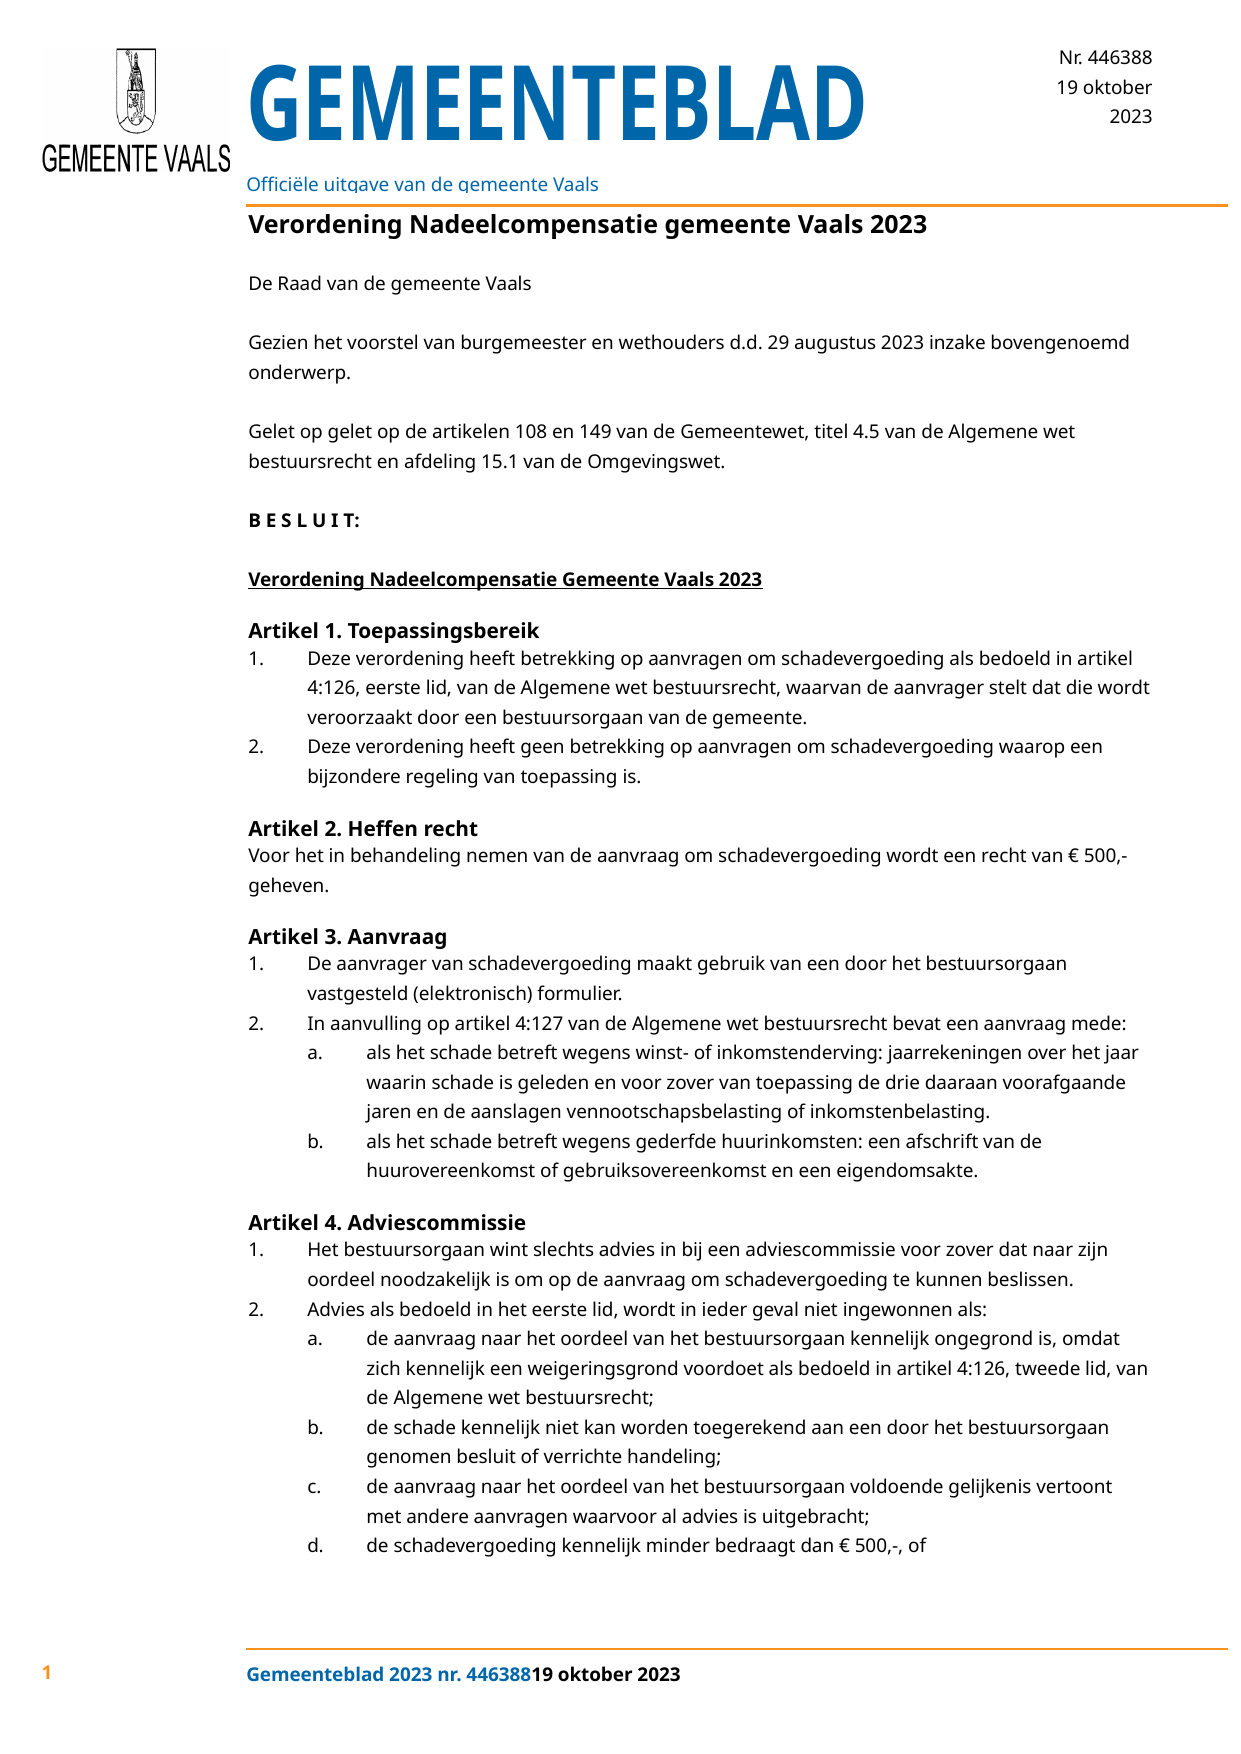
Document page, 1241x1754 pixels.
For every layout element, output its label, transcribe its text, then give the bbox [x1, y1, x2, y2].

list de aanvraag naar het oordeel van het bestuursorgaan voldoende gelijkenis vertoont met andere aanvragen waarvoor al advies is uitgebracht; [307, 1473, 1152, 1528]
text De Raad van de gemeente Vaals [248, 270, 1152, 296]
list als het schade betreft wegens winst- of inkomstenderving: jaarrekeningen over het jaar waarin schade is geleden en voor zover van toepassing de drie daaraan voorafgaande jaren en de aanslagen vennootschapsbelasting of inkomstenbelasting. [307, 1039, 1152, 1124]
list Het bestuursorgaan wint slechts advies in bij een adviescommissie voor zover dat naar zijn oordeel noodzakelijk is om op de aanvraag om schadevergoeding te kunnen beslissen. [248, 1237, 1152, 1292]
list In aanvulling op artikel 4:127 van de Algemene wet bestuursrecht bevat een aanvraag mede: [248, 1010, 1152, 1036]
text Artikel 2. Heffen recht [248, 814, 1152, 842]
list de aanvraag naar het oordeel van het bestuursorgaan kennelijk ongegrond is, omdat zich kennelijk een weigeringsgrond voordoet als bedoeld in artikel 4:126, tweede lid, van de Algemene wet bestuursrecht; [307, 1325, 1152, 1410]
list De aanvrager van schadevergoeding maakt gebruik van een door het bestuursorgaan vastgesteld (elektronisch) formulier. [248, 951, 1152, 1006]
text Voor het in behandeling nemen van de aanvraag om schadevergoeding wordt een recht van € 500,- geheven. [248, 842, 1152, 897]
list Deze verordening heeft betrekking op aanvragen om schadevergoeding als bedoeld in artikel 4:126, eerste lid, van de Algemene wet bestuursrecht, waarvan de aanvrager stelt dat die wordt veroorzaakt door een bestuursorgaan van de gemeente. [248, 645, 1152, 730]
picture [41, 47, 231, 172]
text Artikel 3. Aanvraag [248, 922, 1152, 951]
text Verordening Nadeelcompensatie Gemeente Vaals 2023 [248, 566, 1152, 592]
list de schade kennelijk niet kan worden toegerekend aan een door het bestuursorgaan genomen besluit of verrichte handeling; [307, 1414, 1152, 1469]
text Artikel 4. Adviescommissie [248, 1208, 1152, 1237]
text Gelet op gelet op de artikelen 108 en 149 van de Gemeentewet, titel 4.5 van de Algemene wet bestuursrecht en afdeling 15.1 van de Omgevingswet. [248, 418, 1152, 473]
text Artikel 1. Toepassingsbereik [248, 617, 1152, 645]
text Gezien het voorstel van burgemeester en wethouders d.d. 29 augustus 2023 inzake bovengenoemd onderwerp. [248, 329, 1152, 385]
list Deze verordening heeft geen betrekking op aanvragen om schadevergoeding waarop een bijzondere regeling van toepassing is. [248, 734, 1152, 789]
list als het schade betreft wegens gederfde huurinkomsten: een afschrift van de huurovereenkomst of gebruiksovereenkomst en een eigendomsakte. [307, 1128, 1152, 1183]
list de schadevergoeding kennelijk minder bedraagt dan € 500,-, of [307, 1532, 1152, 1558]
list Advies als bedoeld in het eerste lid, wordt in ieder geval niet ingewonnen als: [248, 1296, 1152, 1321]
text Verordening Nadeelcompensatie gemeente Vaals 2023 [248, 207, 1152, 241]
text B E S L U I T: [248, 507, 1152, 533]
